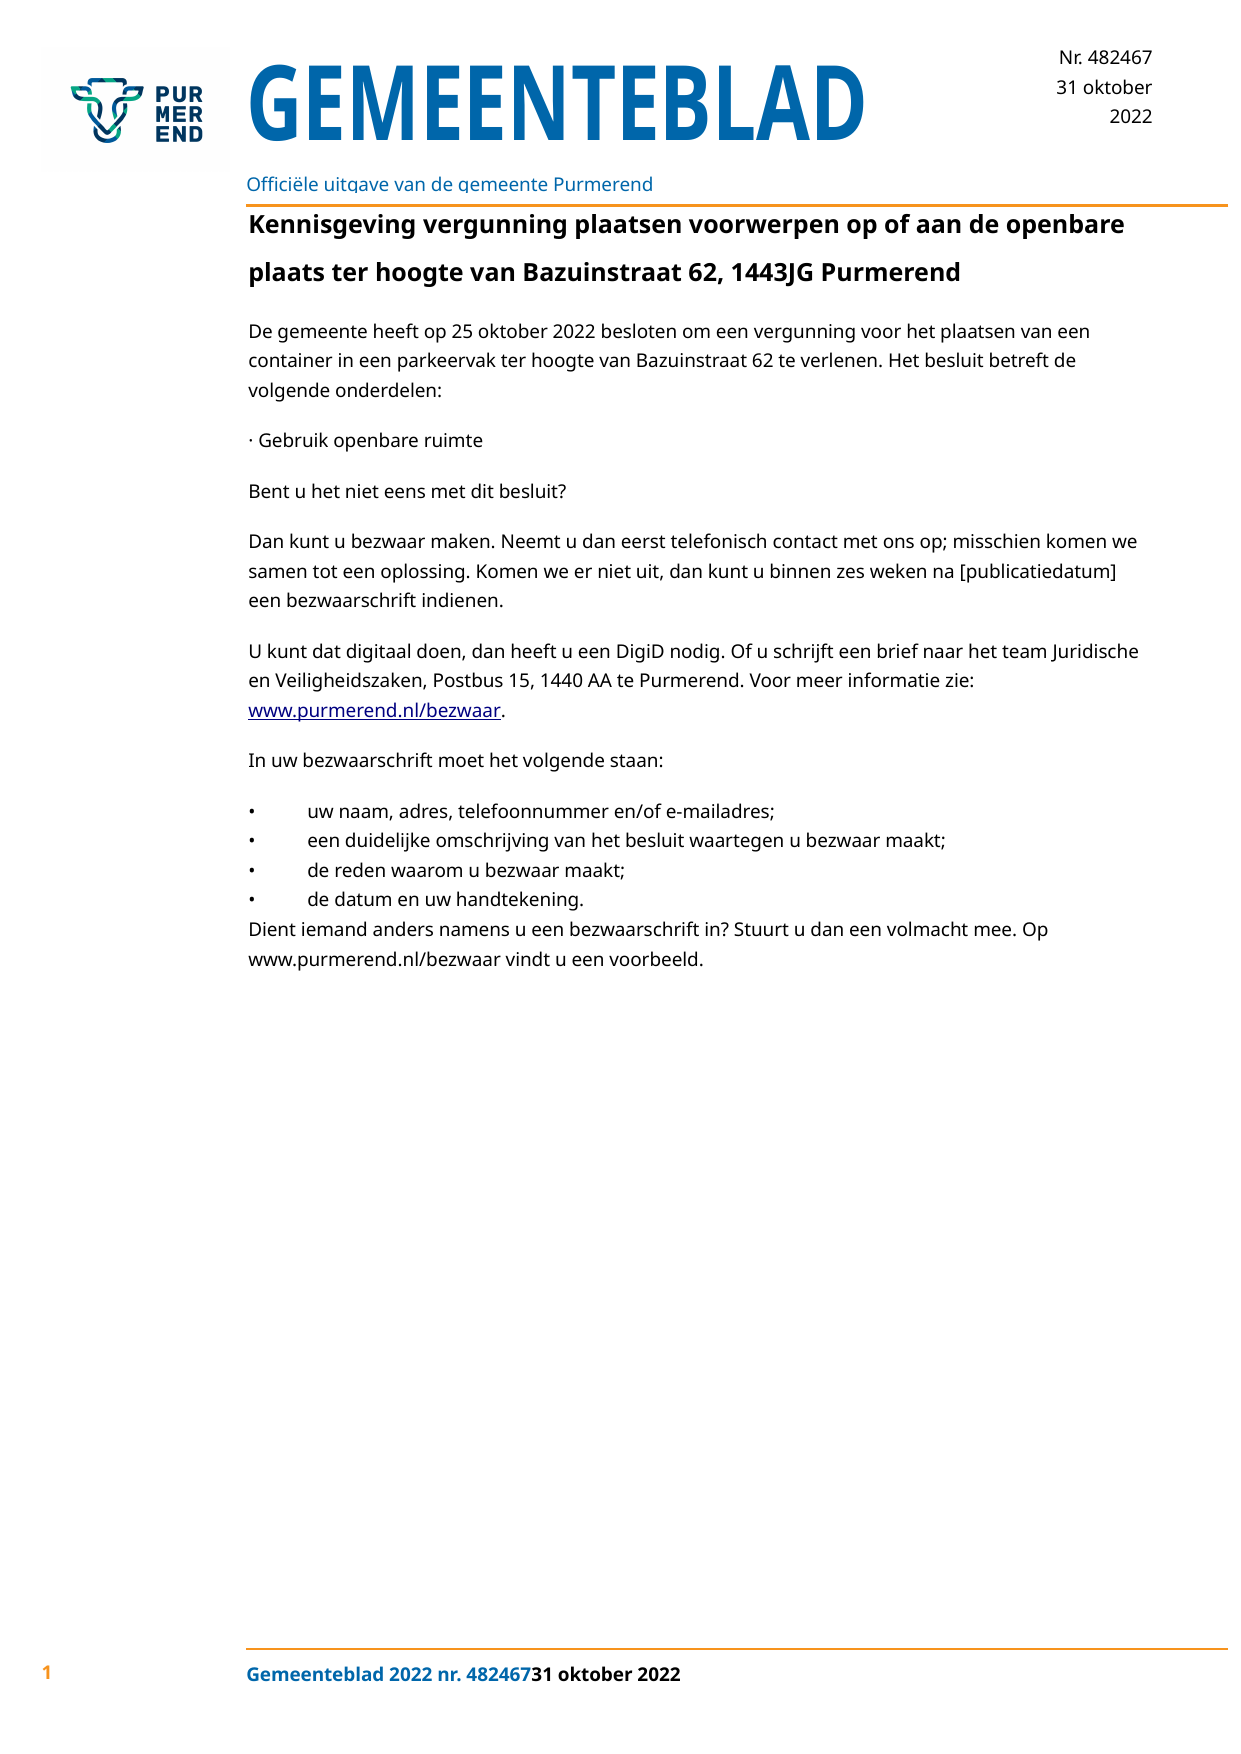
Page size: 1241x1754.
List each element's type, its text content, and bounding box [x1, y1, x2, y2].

text Dan kunt u bezwaar maken. Neemt u dan eerst telefonisch contact met ons op; misschien komen we samen tot een oplossing. Komen we er niet uit, dan kunt u binnen zes weken na [publicatiedatum] een bezwaarschrift indienen. [248, 528, 1152, 613]
picture [41, 47, 231, 172]
list een duidelijke omschrijving van het besluit waartegen u bezwaar maakt; [248, 827, 1152, 853]
text U kunt dat digitaal doen, dan heeft u een DigiD nodig. Of u schrijft een brief naar het team Juridische en Veiligheidszaken, Postbus 15, 1440 AA te Purmerend. Voor meer informatie zie: www.purmerend.nl/bezwaar. [248, 638, 1152, 723]
text De gemeente heeft op 25 oktober 2022 besloten om een vergunning voor het plaatsen van een container in een parkeervak ter hoogte van Bazuinstraat 62 te verlenen. Het besluit betreft de volgende onderdelen: [248, 318, 1152, 403]
list de datum en uw handtekening. [248, 887, 1152, 912]
text · Gebruik openbare ruimte [248, 427, 1152, 453]
text In uw bezwaarschrift moet het volgende staan: [248, 747, 1152, 773]
list de reden waarom u bezwaar maakt; [248, 857, 1152, 883]
text Dient iemand anders namens u een bezwaarschrift in? Stuurt u dan een volmacht mee. Op www.purmerend.nl/bezwaar vindt u een voorbeeld. [248, 916, 1152, 972]
text Kennisgeving vergunning plaatsen voorwerpen op of aan de openbare plaats ter hoogte van Bazuinstraat 62, 1443JG Purmerend [248, 207, 1152, 288]
list uw naam, adres, telefoonnummer en/of e-mailadres; [248, 798, 1152, 824]
text Bent u het niet eens met dit besluit? [248, 478, 1152, 504]
